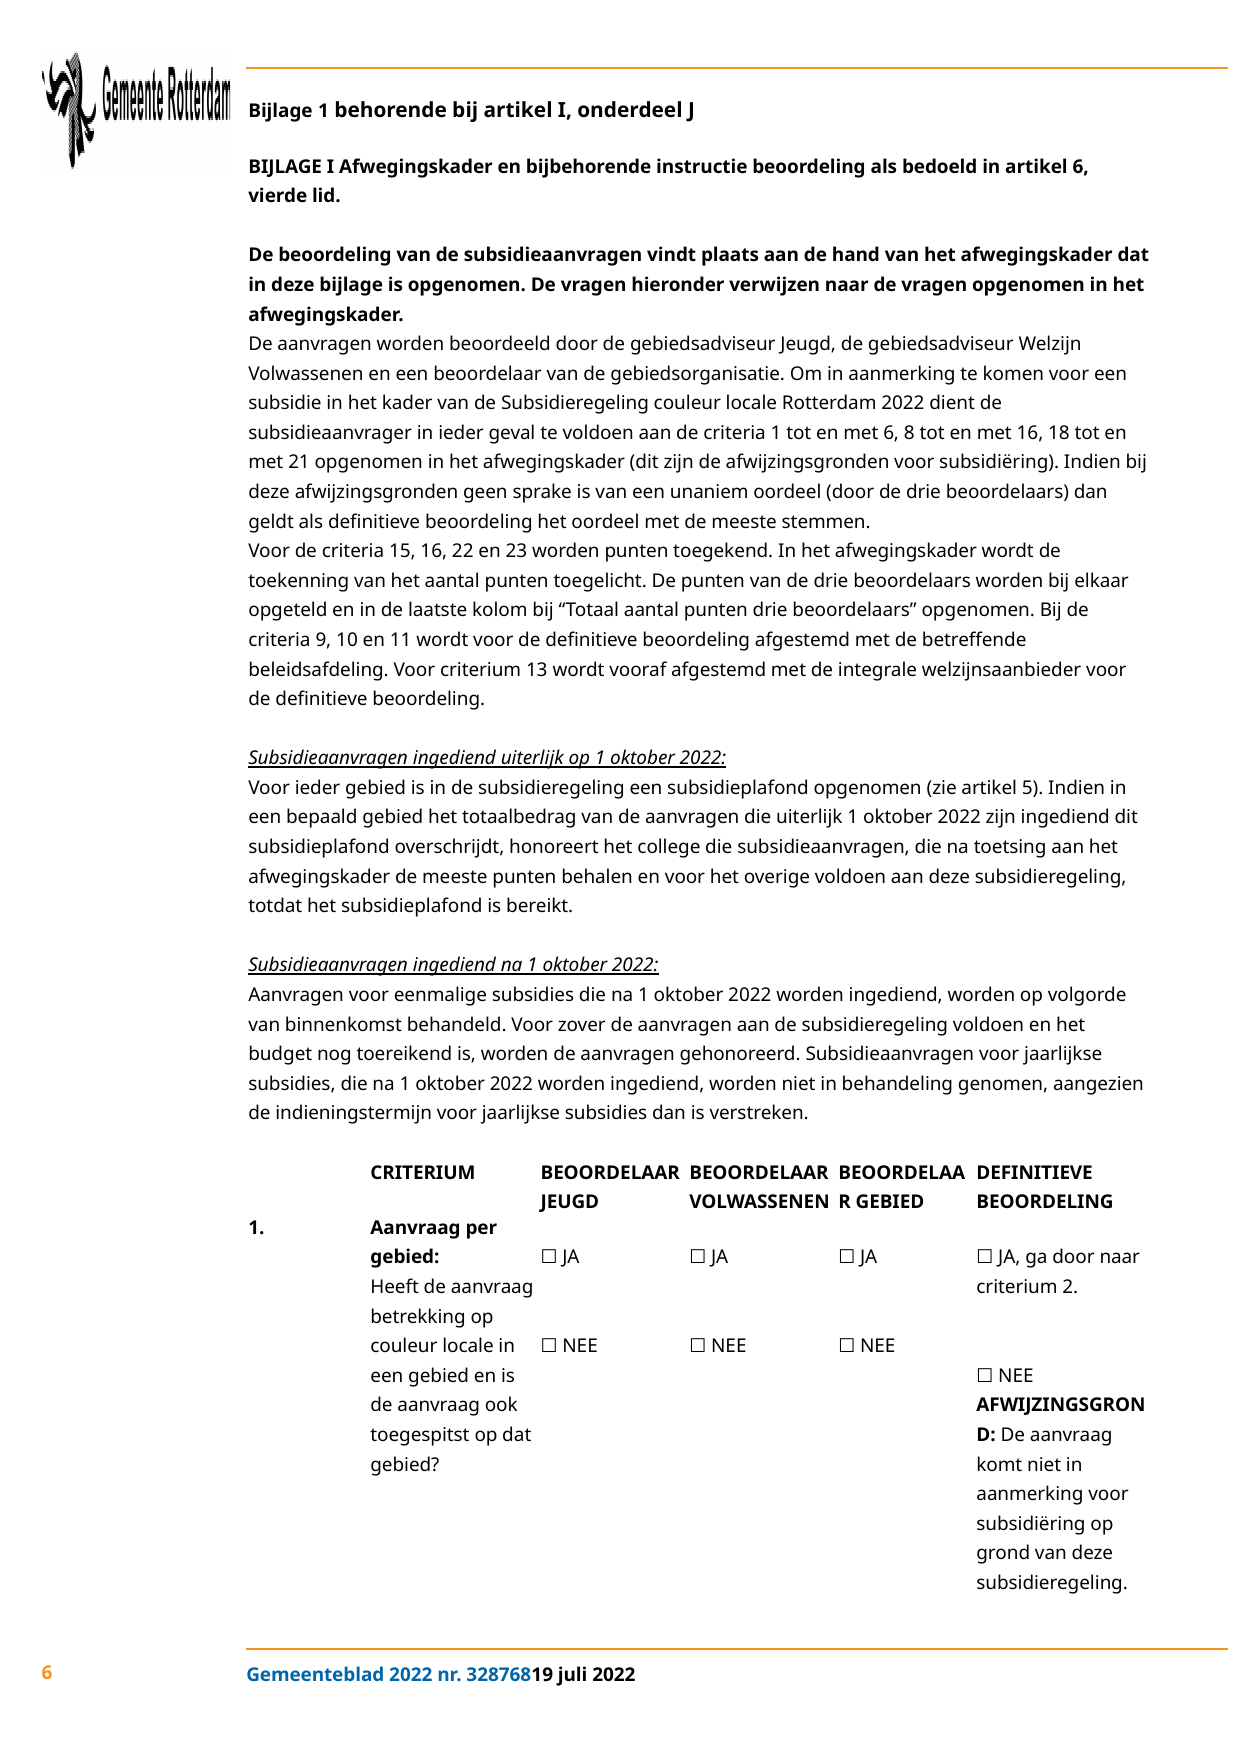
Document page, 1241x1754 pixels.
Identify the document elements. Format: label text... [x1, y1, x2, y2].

table_cell ☐ JA ☐ NEE [838, 1214, 976, 1595]
text Bijlage 1 behorende bij artikel I, onderdeel J [248, 95, 1152, 123]
table_header [248, 1159, 370, 1214]
text De aanvragen worden beoordeeld door de gebiedsadviseur Jeugd, de gebiedsadviseur Welzijn Volwassenen en een beoordelaar van de gebiedsorganisatie. Om in aanmerking te komen voor een subsidie in het kader van de Subsidieregeling couleur locale Rotterdam 2022 dient de subsidieaanvrager in ieder geval te voldoen aan de criteria 1 tot en met 6, 8 tot en met 16, 18 tot en met 21 opgenomen in het afwegingskader (dit zijn de afwijzingsgronden voor subsidiëring). Indien bij deze afwijzingsgronden geen sprake is van een unaniem oordeel (door de drie beoordelaars) dan geldt als definitieve beoordeling het oordeel met de meeste stemmen. [248, 330, 1152, 534]
table_cell ☐ JA ☐ NEE [689, 1214, 838, 1595]
table_cell ☐ JA ☐ NEE [540, 1214, 689, 1595]
picture [41, 47, 231, 172]
table_header BEOORDELAAR VOLWASSENEN [689, 1159, 838, 1214]
table_cell ☐ JA, ga door naar criterium 2. ☐ NEE AFWIJZINGSGROND: De aanvraag komt niet in aanmerking voor subsidiëring op grond van deze subsidieregeling. [976, 1214, 1152, 1595]
text Subsidieaanvragen ingediend na 1 oktober 2022: [248, 952, 1152, 977]
text Subsidieaanvragen ingediend uiterlijk op 1 oktober 2022: [248, 744, 1152, 770]
table_cell Aanvraag per gebied: Heeft de aanvraag betrekking op couleur locale in een gebied en is de aanvraag ook toegespitst op dat gebied? [370, 1214, 540, 1595]
table_header BEOORDELAAR GEBIED [838, 1159, 976, 1214]
table_header CRITERIUM [370, 1159, 540, 1214]
text Voor de criteria 15, 16, 22 en 23 worden punten toegekend. In het afwegingskader wordt de toekenning van het aantal punten toegelicht. De punten van de drie beoordelaars worden bij elkaar opgeteld en in de laatste kolom bij “Totaal aantal punten drie beoordelaars” opgenomen. Bij de criteria 9, 10 en 11 wordt voor de definitieve beoordeling afgestemd met de betreffende beleidsafdeling. Voor criterium 13 wordt vooraf afgestemd met de integrale welzijnsaanbieder voor de definitieve beoordeling. [248, 537, 1152, 711]
text De beoordeling van de subsidieaanvragen vindt plaats aan de hand van het afwegingskader dat in deze bijlage is opgenomen. De vragen hieronder verwijzen naar de vragen opgenomen in het afwegingskader. [248, 242, 1152, 327]
text Aanvragen voor eenmalige subsidies die na 1 oktober 2022 worden ingediend, worden op volgorde van binnenkomst behandeld. Voor zover de aanvragen aan de subsidieregeling voldoen en het budget nog toereikend is, worden de aanvragen gehonoreerd. Subsidieaanvragen voor jaarlijkse subsidies, die na 1 oktober 2022 worden ingediend, worden niet in behandeling genomen, aangezien de indieningstermijn voor jaarlijkse subsidies dan is verstreken. [248, 981, 1152, 1125]
table_cell 1. [248, 1214, 370, 1595]
text BIJLAGE I Afwegingskader en bijbehorende instructie beoordeling als bedoeld in artikel 6, vierde lid. [248, 153, 1152, 208]
table_header DEFINITIEVE BEOORDELING [976, 1159, 1152, 1214]
text Voor ieder gebied is in de subsidieregeling een subsidieplafond opgenomen (zie artikel 5). Indien in een bepaald gebied het totaalbedrag van de aanvragen die uiterlijk 1 oktober 2022 zijn ingediend dit subsidieplafond overschrijdt, honoreert het college die subsidieaanvragen, die na toetsing aan het afwegingskader de meeste punten behalen en voor het overige voldoen aan deze subsidieregeling, totdat het subsidieplafond is bereikt. [248, 774, 1152, 918]
table_header BEOORDELAAR JEUGD [540, 1159, 689, 1214]
